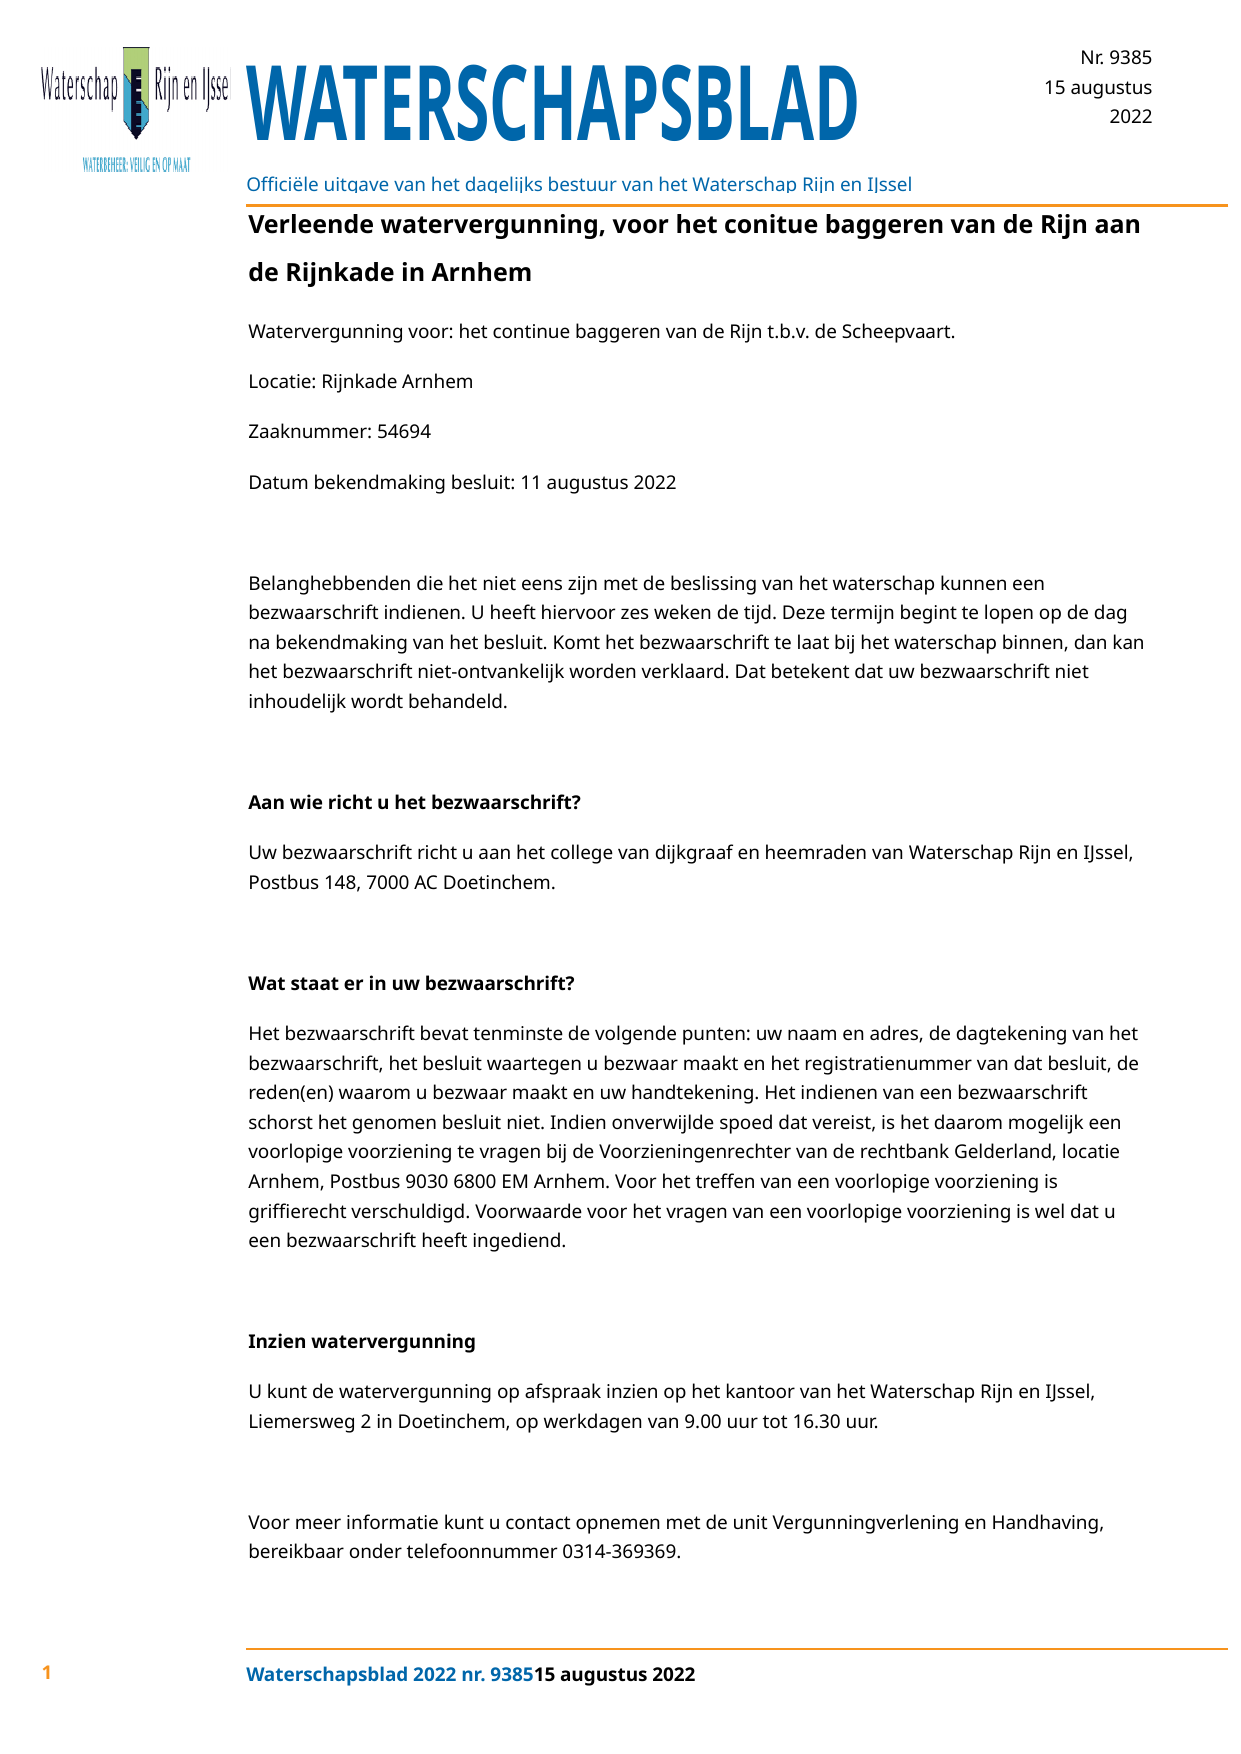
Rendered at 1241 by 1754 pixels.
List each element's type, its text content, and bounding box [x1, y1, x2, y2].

text U kunt de watervergunning op afspraak inzien op het kantoor van het Waterschap Rijn en IJssel, Liemersweg 2 in Doetinchem, op werkdagen van 9.00 uur tot 16.30 uur. [248, 1379, 1152, 1434]
text Belanghebbenden die het niet eens zijn met de beslissing van het waterschap kunnen een bezwaarschrift indienen. U heeft hiervoor zes weken de tijd. Deze termijn begint te lopen op de dag na bekendmaking van het besluit. Komt het bezwaarschrift te laat bij het waterschap binnen, dan kan het bezwaarschrift niet-ontvankelijk worden verklaard. Dat betekent dat uw bezwaarschrift niet inhoudelijk wordt behandeld. [248, 570, 1152, 714]
text Aan wie richt u het bezwaarschrift? [248, 789, 1152, 815]
text Verleende watervergunning, voor het conitue baggeren van de Rijn aan de Rijnkade in Arnhem [248, 207, 1152, 288]
text Inzien watervergunning [248, 1328, 1152, 1354]
text Wat staat er in uw bezwaarschrift? [248, 970, 1152, 996]
text Voor meer informatie kunt u contact opnemen met de unit Vergunningverlening en Handhaving, bereikbaar onder telefoonnummer 0314-369369. [248, 1509, 1152, 1564]
text Uw bezwaarschrift richt u aan het college van dijkgraaf en heemraden van Waterschap Rijn en IJssel, Postbus 148, 7000 AC Doetinchem. [248, 839, 1152, 895]
text Het bezwaarschrift bevat tenminste de volgende punten: uw naam en adres, de dagtekening van het bezwaarschrift, het besluit waartegen u bezwaar maakt en het registratienummer van dat besluit, de reden(en) waarom u bezwaar maakt en uw handtekening. Het indienen van een bezwaarschrift schorst het genomen besluit niet. Indien onverwijlde spoed dat vereist, is het daarom mogelijk een voorlopige voorziening te vragen bij de Voorzieningenrechter van de rechtbank Gelderland, locatie Arnhem, Postbus 9030 6800 EM Arnhem. Voor het treffen van een voorlopige voorziening is griffierecht verschuldigd. Voorwaarde voor het vragen van een voorlopige voorziening is wel dat u een bezwaarschrift heeft ingediend. [248, 1020, 1152, 1253]
picture [41, 47, 231, 172]
text Locatie: Rijnkade Arnhem [248, 368, 1152, 394]
text Watervergunning voor: het continue baggeren van de Rijn t.b.v. de Scheepvaart. [248, 318, 1152, 344]
text Zaaknummer: 54694 [248, 419, 1152, 444]
text Datum bekendmaking besluit: 11 augustus 2022 [248, 469, 1152, 495]
